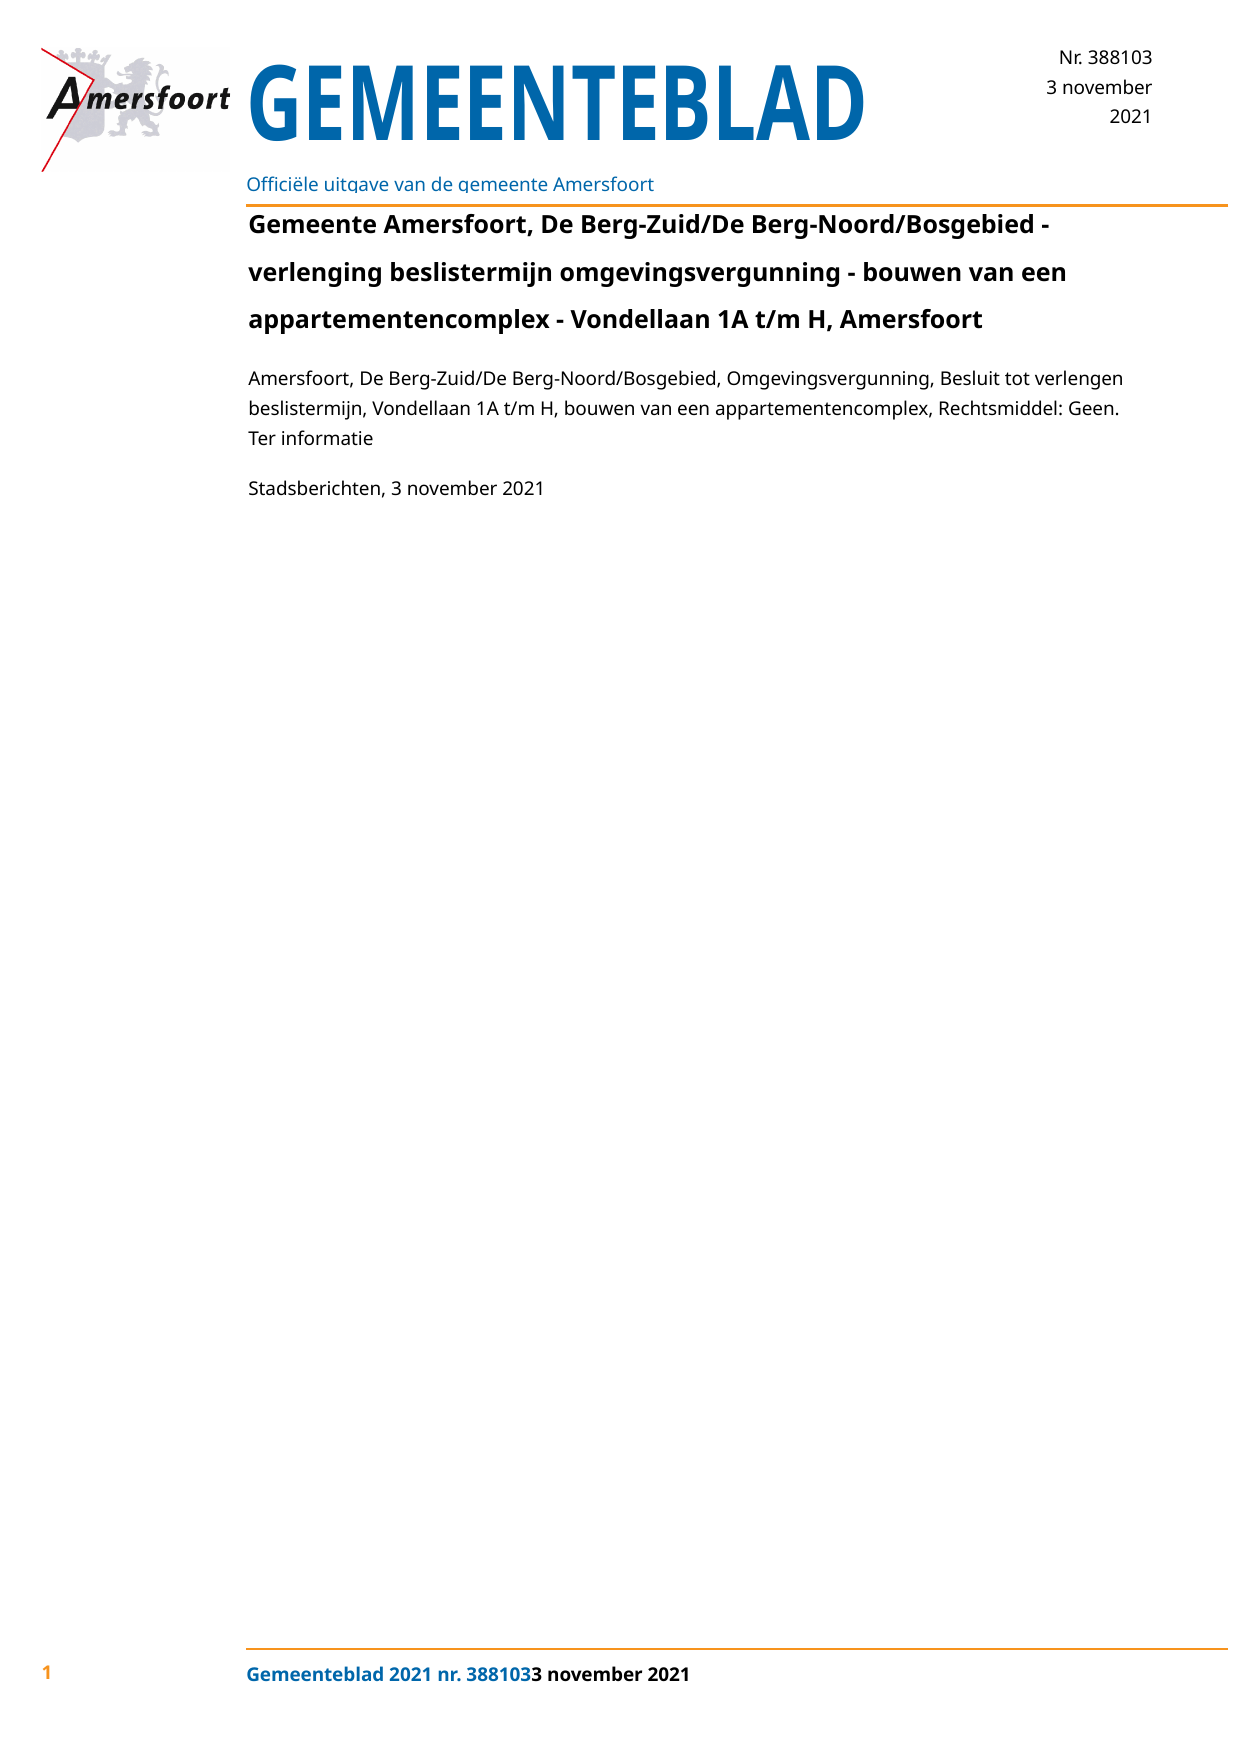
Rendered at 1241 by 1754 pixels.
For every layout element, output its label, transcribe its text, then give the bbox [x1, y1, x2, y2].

text Gemeente Amersfoort, De Berg-Zuid/De Berg-Noord/Bosgebied - verlenging beslistermijn omgevingsvergunning - bouwen van een appartementencomplex - Vondellaan 1A t/m H, Amersfoort [248, 207, 1152, 336]
text Amersfoort, De Berg-Zuid/De Berg-Noord/Bosgebied, Omgevingsvergunning, Besluit tot verlengen beslistermijn, Vondellaan 1A t/m H, bouwen van een appartementencomplex, Rechtsmiddel: Geen. Ter informatie [248, 366, 1152, 450]
picture [41, 47, 231, 172]
text Stadsberichten, 3 november 2021 [248, 475, 1152, 501]
